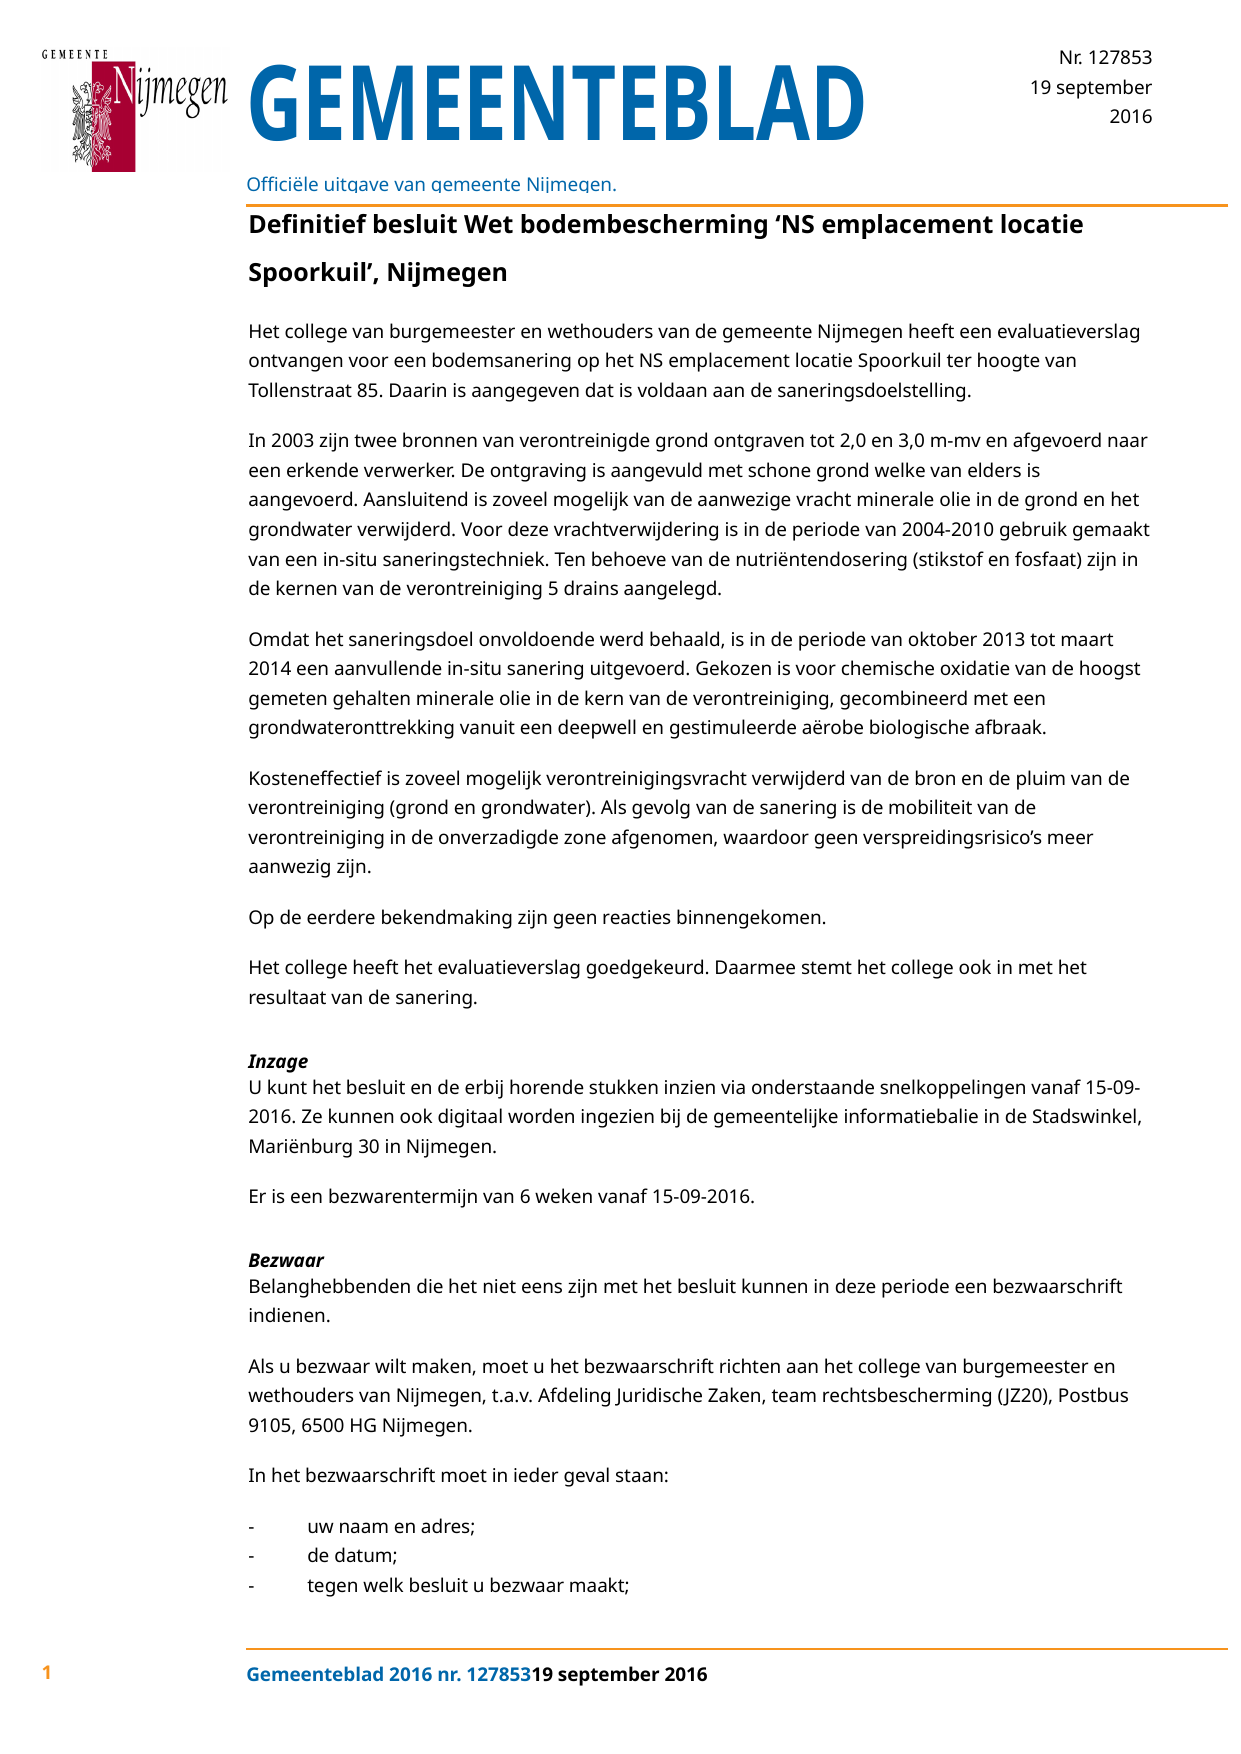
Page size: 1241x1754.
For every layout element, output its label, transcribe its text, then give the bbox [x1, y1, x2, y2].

list uw naam en adres; [248, 1513, 1152, 1539]
text In 2003 zijn twee bronnen van verontreinigde grond ontgraven tot 2,0 en 3,0 m-mv en afgevoerd naar een erkende verwerker. De ontgraving is aangevuld met schone grond welke van elders is aangevoerd. Aansluitend is zoveel mogelijk van de aanwezige vracht minerale olie in de grond en het grondwater verwijderd. Voor deze vrachtverwijdering is in de periode van 2004-2010 gebruik gemaakt van een in-situ saneringstechniek. Ten behoeve van de nutriëntendosering (stikstof en fosfaat) zijn in de kernen van de verontreiniging 5 drains aangelegd. [248, 427, 1152, 601]
text Het college van burgemeester en wethouders van de gemeente Nijmegen heeft een evaluatieverslag ontvangen voor een bodemsanering op het NS emplacement locatie Spoorkuil ter hoogte van Tollenstraat 85. Daarin is aangegeven dat is voldaan aan de saneringsdoelstelling. [248, 318, 1152, 403]
text Definitief besluit Wet bodembescherming ‘NS emplacement locatie Spoorkuil’, Nijmegen [248, 207, 1152, 288]
text Bezwaar [248, 1247, 1152, 1273]
list tegen welk besluit u bezwaar maakt; [248, 1572, 1152, 1598]
text Als u bezwaar wilt maken, moet u het bezwaarschrift richten aan het college van burgemeester en wethouders van Nijmegen, t.a.v. Afdeling Juridische Zaken, team rechtsbescherming (JZ20), Postbus 9105, 6500 HG Nijmegen. [248, 1353, 1152, 1438]
list de datum; [248, 1543, 1152, 1568]
text Het college heeft het evaluatieverslag goedgekeurd. Daarmee stemt het college ook in met het resultaat van de sanering. [248, 954, 1152, 1010]
text U kunt het besluit en de erbij horende stukken inzien via onderstaande snelkoppelingen vanaf 15-09-2016. Ze kunnen ook digitaal worden ingezien bij de gemeentelijke informatiebalie in de Stadswinkel, Mariënburg 30 in Nijmegen. [248, 1074, 1152, 1159]
text Belanghebbenden die het niet eens zijn met het besluit kunnen in deze periode een bezwaarschrift indienen. [248, 1273, 1152, 1328]
text Er is een bezwarentermijn van 6 weken vanaf 15-09-2016. [248, 1183, 1152, 1209]
text Op de eerdere bekendmaking zijn geen reacties binnengekomen. [248, 904, 1152, 930]
text Omdat het saneringsdoel onvoldoende werd behaald, is in de periode van oktober 2013 tot maart 2014 een aanvullende in-situ sanering uitgevoerd. Gekozen is voor chemische oxidatie van de hoogst gemeten gehalten minerale olie in de kern van de verontreiniging, gecombineerd met een grondwateronttrekking vanuit een deepwell en gestimuleerde aërobe biologische afbraak. [248, 626, 1152, 740]
text In het bezwaarschrift moet in ieder geval staan: [248, 1463, 1152, 1488]
text Inzage [248, 1048, 1152, 1074]
picture [41, 47, 231, 172]
text Kosteneffectief is zoveel mogelijk verontreinigingsvracht verwijderd van de bron en de pluim van de verontreiniging (grond en grondwater). Als gevolg van de sanering is de mobiliteit van de verontreiniging in de onverzadigde zone afgenomen, waardoor geen verspreidingsrisico’s meer aanwezig zijn. [248, 765, 1152, 879]
